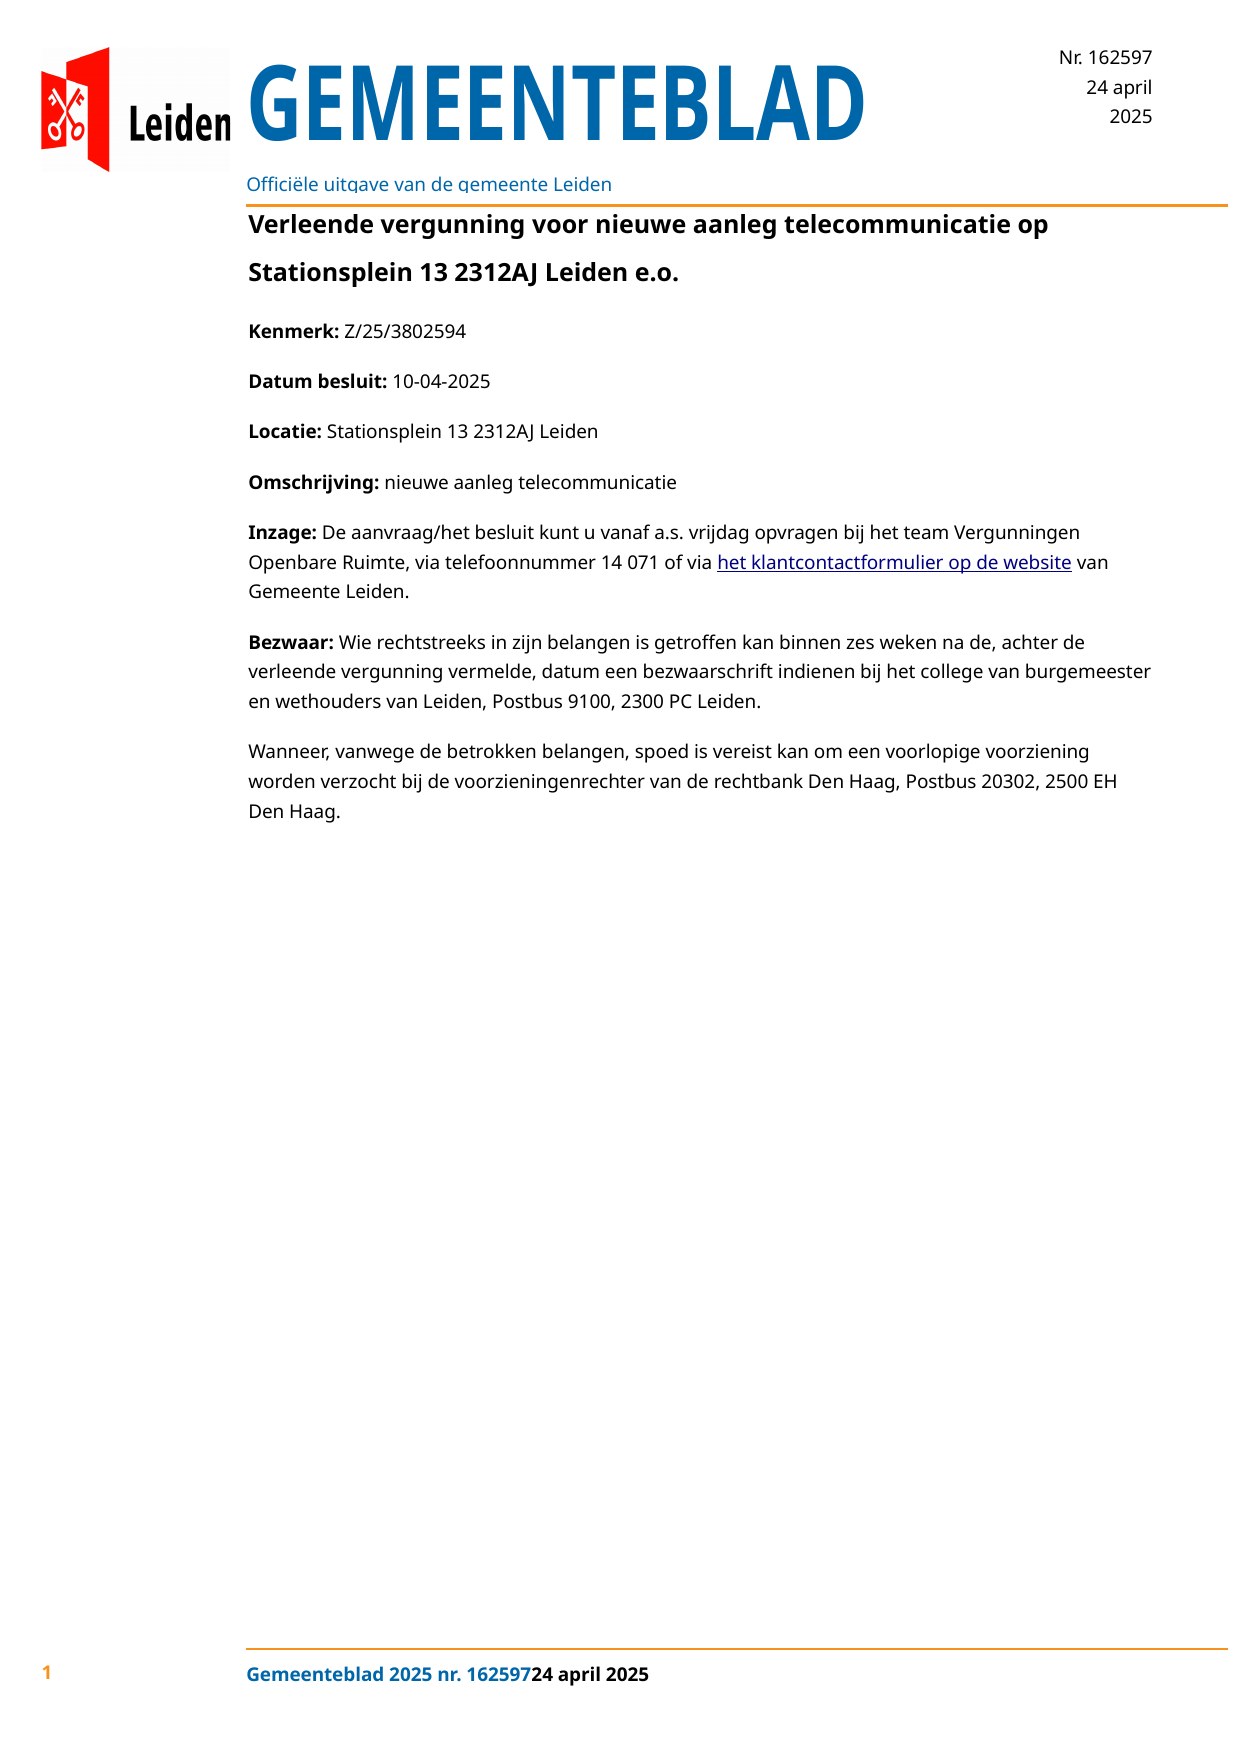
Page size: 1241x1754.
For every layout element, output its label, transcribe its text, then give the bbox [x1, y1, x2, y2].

picture [41, 47, 231, 172]
text Locatie: Stationsplein 13 2312AJ Leiden [248, 419, 1152, 444]
text Inzage: De aanvraag/het besluit kunt u vanaf a.s. vrijdag opvragen bij het team Vergunningen Openbare Ruimte, via telefoonnummer 14 071 of via het klantcontactformulier op de website van Gemeente Leiden. [248, 519, 1152, 604]
text Omschrijving: nieuwe aanleg telecommunicatie [248, 469, 1152, 495]
text Wanneer, vanwege de betrokken belangen, spoed is vereist kan om een voorlopige voorziening worden verzocht bij de voorzieningenrechter van de rechtbank Den Haag, Postbus 20302, 2500 EH Den Haag. [248, 739, 1152, 824]
text Kenmerk: Z/25/3802594 [248, 318, 1152, 344]
text Datum besluit: 10-04-2025 [248, 368, 1152, 394]
text Bezwaar: Wie rechtstreeks in zijn belangen is getroffen kan binnen zes weken na de, achter de verleende vergunning vermelde, datum een bezwaarschrift indienen bij het college van burgemeester en wethouders van Leiden, Postbus 9100, 2300 PC Leiden. [248, 629, 1152, 714]
text Verleende vergunning voor nieuwe aanleg telecommunicatie op Stationsplein 13 2312AJ Leiden e.o. [248, 207, 1152, 288]
